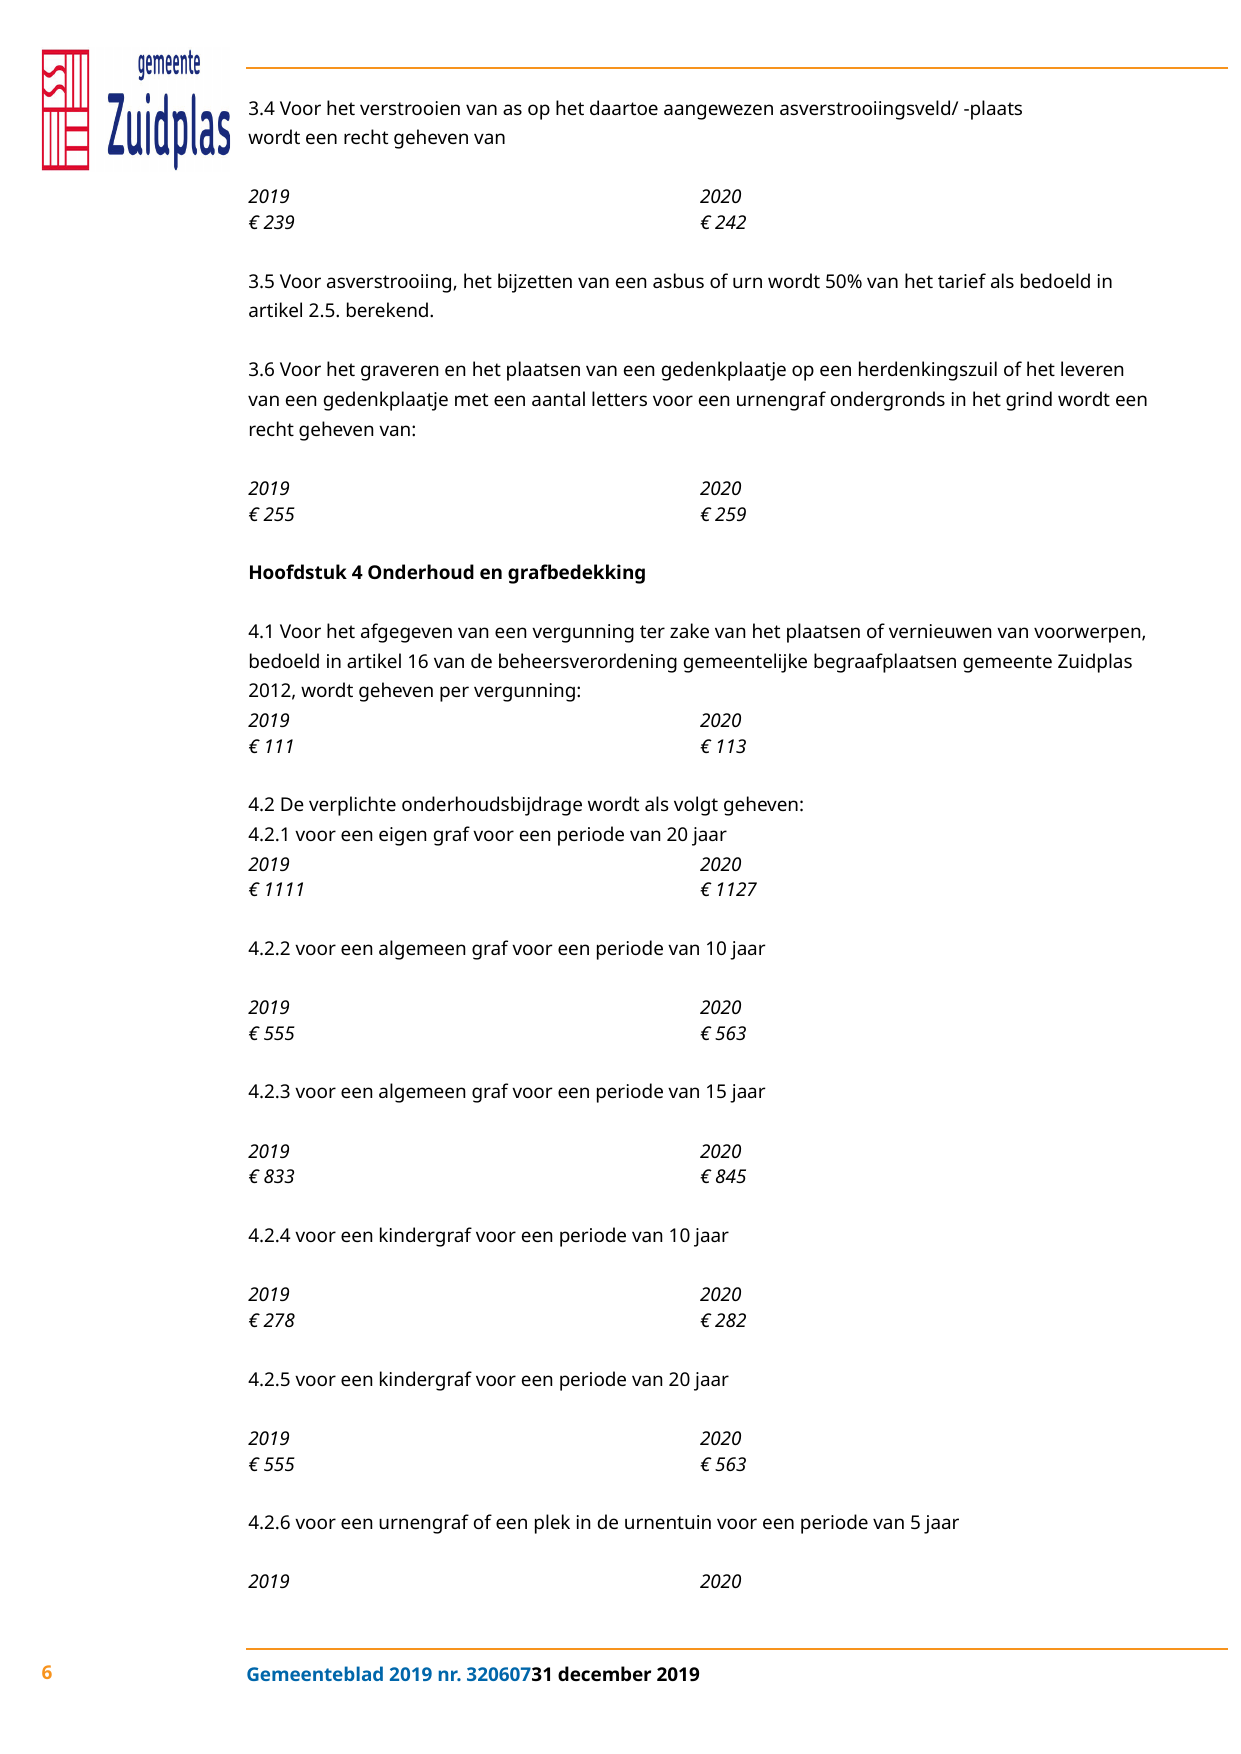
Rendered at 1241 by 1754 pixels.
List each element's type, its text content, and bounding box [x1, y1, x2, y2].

table_header 2019 [248, 708, 700, 733]
text 4.2.1 voor een eigen graf voor een periode van 20 jaar [248, 821, 1152, 847]
text 3.6 Voor het graveren en het plaatsen van een gedenkplaatje op een herdenkingszuil of het leveren van een gedenkplaatje met een aantal letters voor een urnengraf ondergronds in het grind wordt een recht geheven van: [248, 357, 1152, 442]
table_header 2019 [248, 1282, 700, 1307]
text 3.4 Voor het verstrooien van as op het daartoe aangewezen asverstrooiingsveld/ -plaats [248, 95, 1152, 121]
table_header 2020 [700, 1569, 1152, 1594]
table_header 2019 [248, 475, 700, 501]
table_header 2020 [700, 708, 1152, 733]
table_cell € 1127 [700, 877, 1152, 902]
table_header 2020 [700, 475, 1152, 501]
table_cell € 255 [248, 501, 700, 527]
table_cell € 555 [248, 1451, 700, 1477]
table_header 2020 [700, 1425, 1152, 1451]
text 4.2.3 voor een algemeen graf voor een periode van 15 jaar [248, 1079, 1152, 1104]
table_cell € 845 [700, 1164, 1152, 1189]
text 4.1 Voor het afgegeven van een vergunning ter zake van het plaatsen of vernieuwen van voorwerpen, bedoeld in artikel 16 van de beheersverordening gemeentelijke begraafplaatsen gemeente Zuidplas 2012, wordt geheven per vergunning: [248, 618, 1152, 703]
table_header 2019 [248, 995, 700, 1020]
table_header 2019 [248, 1569, 700, 1594]
table_header 2019 [248, 851, 700, 877]
text wordt een recht geheven van [248, 124, 1152, 150]
table_header 2019 [248, 1425, 700, 1451]
text 4.2.5 voor een kindergraf voor een periode van 20 jaar [248, 1366, 1152, 1392]
text 4.2.6 voor een urnengraf of een plek in de urnentuin voor een periode van 5 jaar [248, 1509, 1152, 1535]
table_cell € 555 [248, 1020, 700, 1046]
text 4.2.2 voor een algemeen graf voor een periode van 10 jaar [248, 935, 1152, 961]
table_header 2019 [248, 1138, 700, 1164]
table_cell € 259 [700, 501, 1152, 527]
table_cell € 563 [700, 1451, 1152, 1477]
table_cell € 1111 [248, 877, 700, 902]
table_cell € 833 [248, 1164, 700, 1189]
table_header 2020 [700, 851, 1152, 877]
table_cell € 278 [248, 1307, 700, 1333]
table_cell € 239 [248, 209, 700, 235]
picture [41, 47, 231, 172]
text 3.5 Voor asverstrooiing, het bijzetten van een asbus of urn wordt 50% van het tarief als bedoeld in artikel 2.5. berekend. [248, 268, 1152, 323]
table_header 2020 [700, 1282, 1152, 1307]
table_cell € 282 [700, 1307, 1152, 1333]
table_cell € 111 [248, 733, 700, 759]
text 4.2.4 voor een kindergraf voor een periode van 10 jaar [248, 1222, 1152, 1248]
table_cell € 242 [700, 209, 1152, 235]
table_header 2019 [248, 184, 700, 209]
table_cell € 113 [700, 733, 1152, 759]
table_header 2020 [700, 1138, 1152, 1164]
text 4.2 De verplichte onderhoudsbijdrage wordt als volgt geheven: [248, 792, 1152, 817]
table_header 2020 [700, 995, 1152, 1020]
text Hoofdstuk 4 Onderhoud en grafbedekking [248, 559, 1152, 585]
table_header 2020 [700, 184, 1152, 209]
table_cell € 563 [700, 1020, 1152, 1046]
